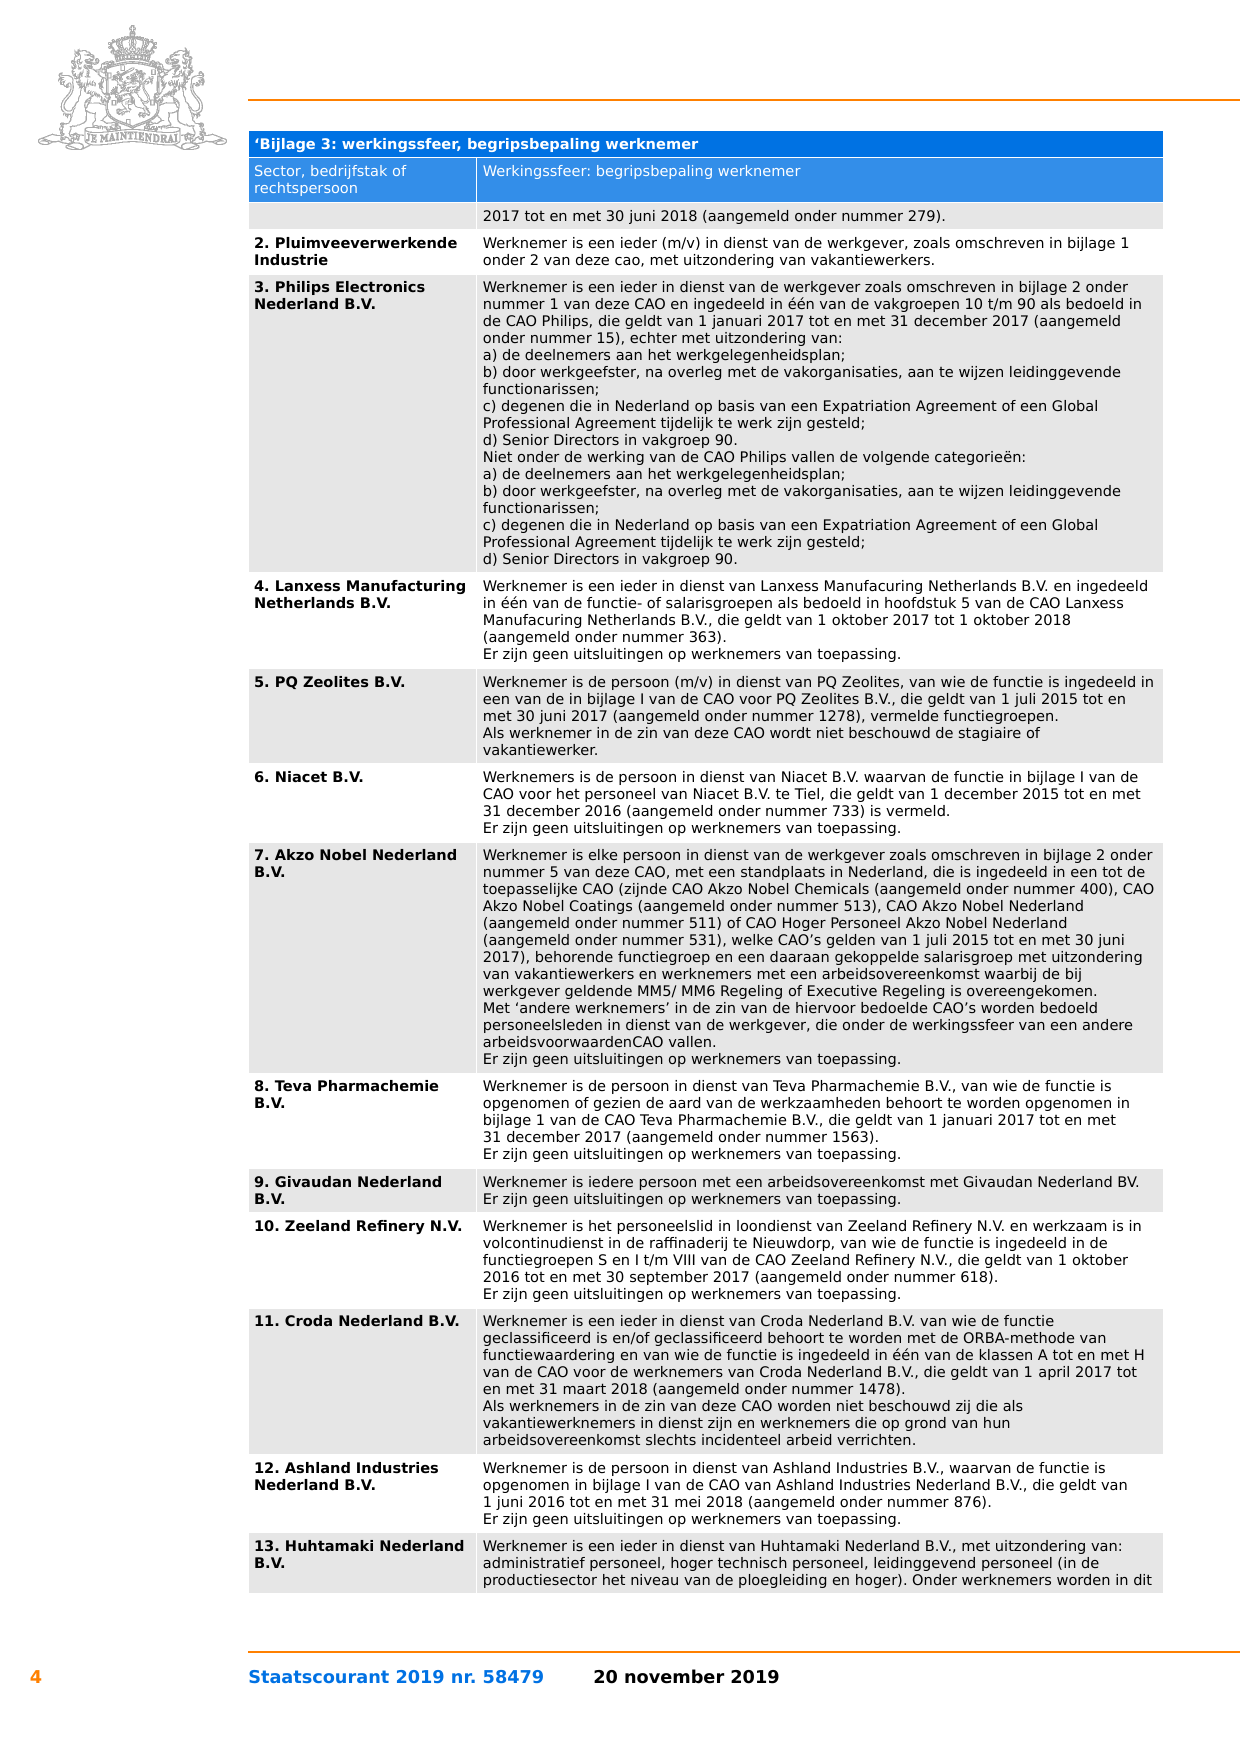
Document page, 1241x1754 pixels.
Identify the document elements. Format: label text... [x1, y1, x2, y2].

table_cell 2017 tot en met 30 juni 2018 (aangemeld onder nummer 279). [477, 203, 1163, 229]
table_cell 7. Akzo Nobel Nederland B.V. [249, 843, 476, 1073]
table_cell 11. Croda Nederland B.V. [249, 1309, 476, 1454]
table_cell 4. Lanxess Manufacturing Netherlands B.V. [249, 574, 476, 668]
table_cell 2. Pluimveeverwerkende Industrie [249, 230, 476, 273]
table_cell 9. Givaudan Nederland B.V. [249, 1169, 476, 1212]
table_cell 10. Zeeland Refinery N.V. [249, 1213, 476, 1308]
table_cell [249, 203, 476, 229]
table_cell Werknemer is een ieder in dienst van Croda Nederland B.V. van wie de functie geclassificeerd is en/of geclassificeerd behoort te worden met de ORBA-methode van functiewaardering en van wie de functie is ingedeeld in één van de klassen A tot en met H van de CAO voor de werknemers van Croda Nederland B.V., die geldt van 1 april 2017 tot en met 31 maart 2018 (aangemeld onder nummer 1478). Als werknemers in de zin van deze CAO worden niet beschouwd zij die als vakantiewerknemers in dienst zijn en werknemers die op grond van hun arbeidsovereenkomst slechts incidenteel arbeid verrichten. [477, 1309, 1163, 1454]
table_cell 6. Niacet B.V. [249, 764, 476, 841]
table_cell Werknemer is iedere persoon met een arbeidsovereenkomst met Givaudan Nederland BV. Er zijn geen uitsluitingen op werknemers van toepassing. [477, 1169, 1163, 1212]
table_cell 5. PQ Zeolites B.V. [249, 669, 476, 763]
table_cell Werknemer is een ieder in dienst van Lanxess Manufacuring Netherlands B.V. en ingedeeld in één van de functie- of salarisgroepen als bedoeld in hoofdstuk 5 van de CAO Lanxess Manufacuring Netherlands B.V., die geldt van 1 oktober 2017 tot 1 oktober 2018 (aangemeld onder nummer 363). Er zijn geen uitsluitingen op werknemers van toepassing. [477, 574, 1163, 668]
table_header ‘Bijlage 3: werkingssfeer, begripsbepaling werknemer [249, 131, 1163, 157]
table_cell Sector, bedrijfstak of rechtspersoon [249, 158, 476, 202]
table_cell 3. Philips Electronics Nederland B.V. [249, 275, 476, 572]
table_cell Werknemer is de persoon in dienst van Ashland Industries B.V., waarvan de functie is opgenomen in bijlage I van de CAO van Ashland Industries Nederland B.V., die geldt van 1 juni 2016 tot en met 31 mei 2018 (aangemeld onder nummer 876). Er zijn geen uitsluitingen op werknemers van toepassing. [477, 1455, 1163, 1532]
table_cell Werknemer is een ieder in dienst van de werkgever zoals omschreven in bijlage 2 onder nummer 1 van deze CAO en ingedeeld in één van de vakgroepen 10 t/m 90 als bedoeld in de CAO Philips, die geldt van 1 januari 2017 tot en met 31 december 2017 (aangemeld onder nummer 15), echter met uitzondering van: a) de deelnemers aan het werkgelegenheidsplan; b) door werkgeefster, na overleg met de vakorganisaties, aan te wijzen leidinggevende functionarissen; c) degenen die in Nederland op basis van een Expatriation Agreement of een Global Professional Agreement tijdelijk te werk zijn gesteld; d) Senior Directors in vakgroep 90. Niet onder de werking van de CAO Philips vallen de volgende categorieën: a) de deelnemers aan het werkgelegenheidsplan; b) door werkgeefster, na overleg met de vakorganisaties, aan te wijzen leidinggevende functionarissen; c) degenen die in Nederland op basis van een Expatriation Agreement of een Global Professional Agreement tijdelijk te werk zijn gesteld; d) Senior Directors in vakgroep 90. [477, 275, 1163, 572]
table_cell Werknemer is het personeelslid in loondienst van Zeeland Refinery N.V. en werkzaam is in volcontinudienst in de raffinaderij te Nieuwdorp, van wie de functie is ingedeeld in de functiegroepen S en I t/m VIII van de CAO Zeeland Refinery N.V., die geldt van 1 oktober 2016 tot en met 30 september 2017 (aangemeld onder nummer 618). Er zijn geen uitsluitingen op werknemers van toepassing. [477, 1213, 1163, 1308]
table_cell 8. Teva Pharmachemie B.V. [249, 1074, 476, 1168]
table_cell 13. Huhtamaki Nederland B.V. [249, 1533, 476, 1593]
table_cell 12. Ashland Industries Nederland B.V. [249, 1455, 476, 1532]
table_cell Werknemers is de persoon in dienst van Niacet B.V. waarvan de functie in bijlage I van de CAO voor het personeel van Niacet B.V. te Tiel, die geldt van 1 december 2015 tot en met 31 december 2016 (aangemeld onder nummer 733) is vermeld. Er zijn geen uitsluitingen op werknemers van toepassing. [477, 764, 1163, 841]
table_cell Werknemer is een ieder (m/v) in dienst van de werkgever, zoals omschreven in bijlage 1 onder 2 van deze cao, met uitzondering van vakantiewerkers. [477, 230, 1163, 273]
table_cell Werknemer is de persoon in dienst van Teva Pharmachemie B.V., van wie de functie is opgenomen of gezien de aard van de werkzaamheden behoort te worden opgenomen in bijlage 1 van de CAO Teva Pharmachemie B.V., die geldt van 1 januari 2017 tot en met 31 december 2017 (aangemeld onder nummer 1563). Er zijn geen uitsluitingen op werknemers van toepassing. [477, 1074, 1163, 1168]
table_cell Werkingssfeer: begripsbepaling werknemer [477, 158, 1163, 202]
table_cell Werknemer is de persoon (m/v) in dienst van PQ Zeolites, van wie de functie is ingedeeld in een van de in bijlage I van de CAO voor PQ Zeolites B.V., die geldt van 1 juli 2015 tot en met 30 juni 2017 (aangemeld onder nummer 1278), vermelde functiegroepen. Als werknemer in de zin van deze CAO wordt niet beschouwd de stagiaire of vakantiewerker. [477, 669, 1163, 763]
table_cell Werknemer is een ieder in dienst van Huhtamaki Nederland B.V., met uitzondering van: administratief personeel, hoger technisch personeel, leidinggevend personeel (in de productiesector het niveau van de ploegleiding en hoger). Onder werknemers worden in dit [477, 1533, 1163, 1593]
table_cell Werknemer is elke persoon in dienst van de werkgever zoals omschreven in bijlage 2 onder nummer 5 van deze CAO, met een standplaats in Nederland, die is ingedeeld in een tot de toepasselijke CAO (zijnde CAO Akzo Nobel Chemicals (aangemeld onder nummer 400), CAO Akzo Nobel Coatings (aangemeld onder nummer 513), CAO Akzo Nobel Nederland (aangemeld onder nummer 511) of CAO Hoger Personeel Akzo Nobel Nederland (aangemeld onder nummer 531), welke CAO’s gelden van 1 juli 2015 tot en met 30 juni 2017), behorende functiegroep en een daaraan gekoppelde salarisgroep met uitzondering van vakantiewerkers en werknemers met een arbeidsovereenkomst waarbij de bij werkgever geldende MM5/ MM6 Regeling of Executive Regeling is overeengekomen. Met ‘andere werknemers’ in de zin van de hiervoor bedoelde CAO’s worden bedoeld personeelsleden in dienst van de werkgever, die onder de werkingssfeer van een andere arbeidsvoorwaardenCAO vallen. Er zijn geen uitsluitingen op werknemers van toepassing. [477, 843, 1163, 1073]
picture [38, 25, 227, 150]
